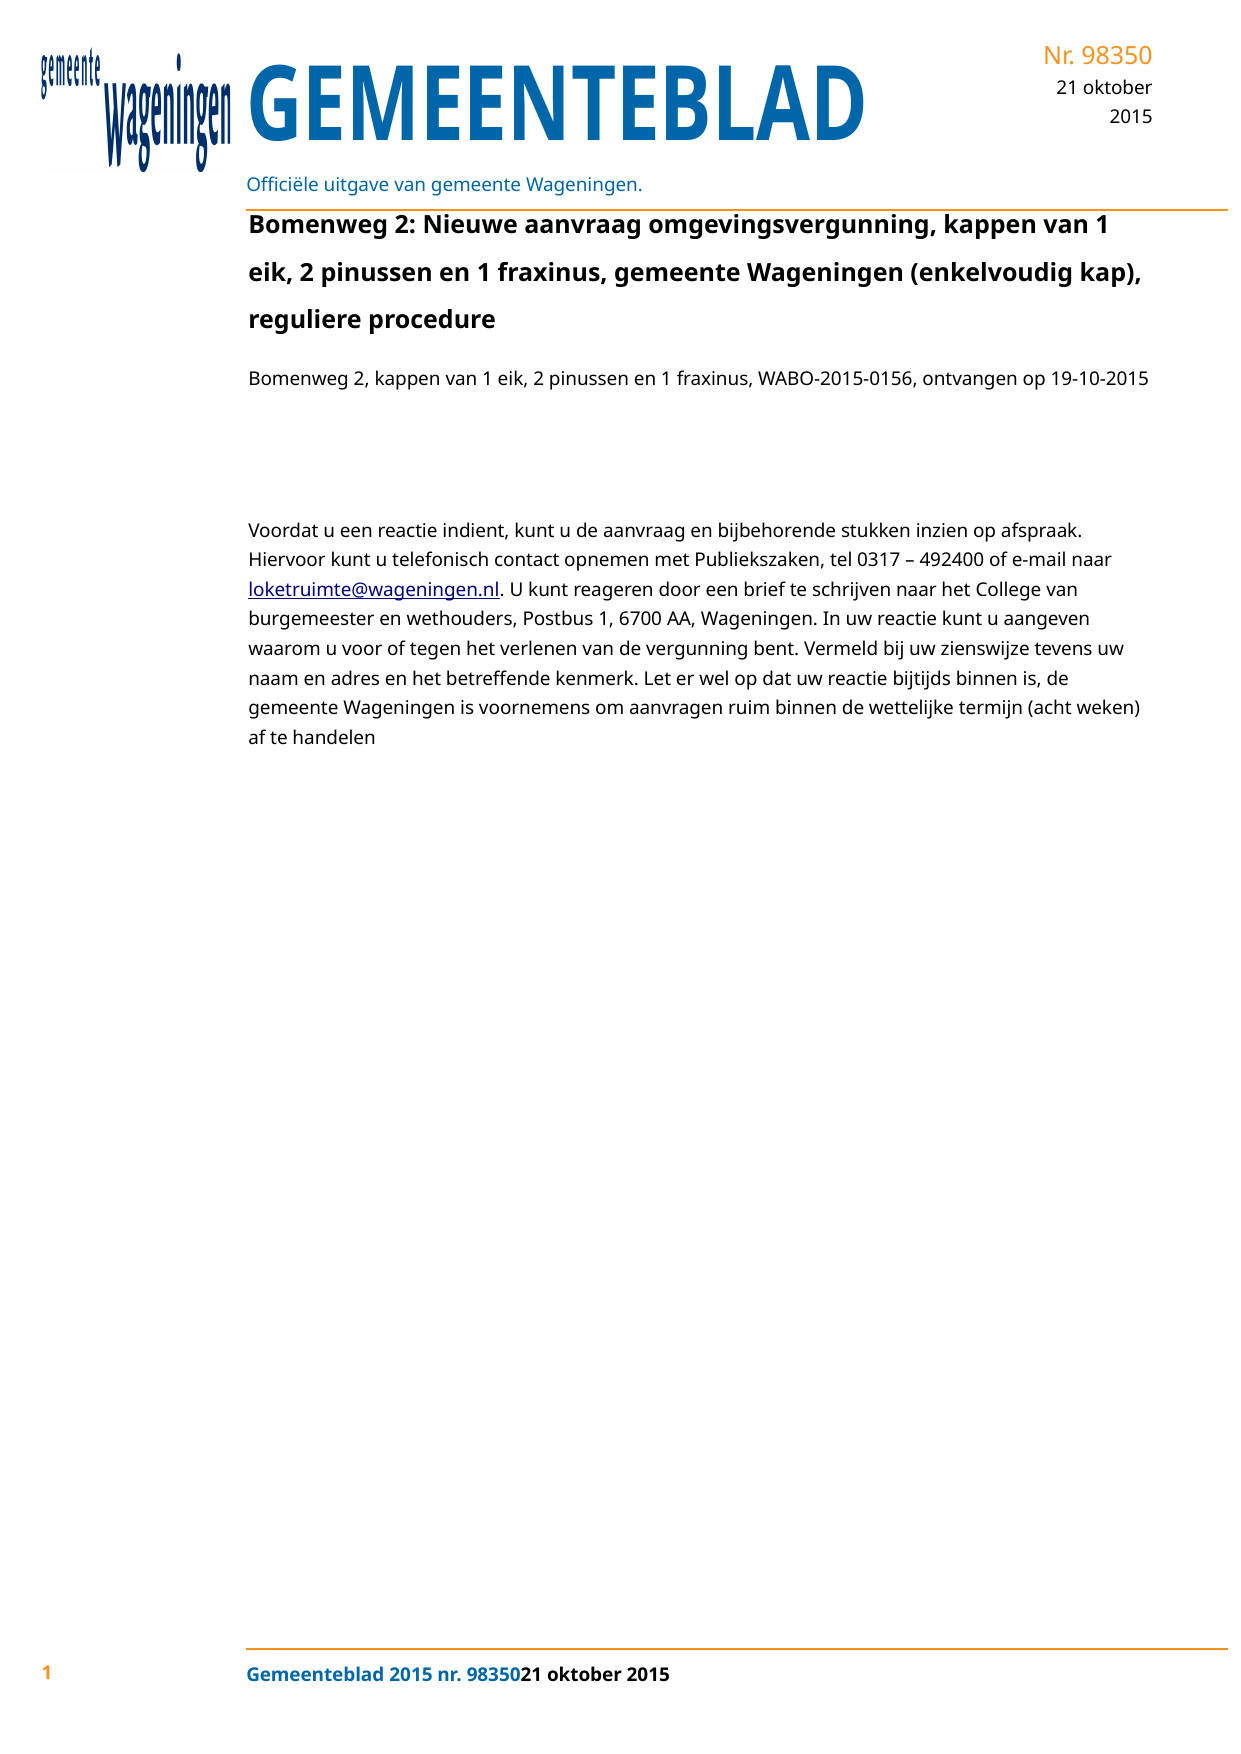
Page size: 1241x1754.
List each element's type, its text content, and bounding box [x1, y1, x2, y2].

picture [41, 47, 231, 172]
text Voordat u een reactie indient, kunt u de aanvraag en bijbehorende stukken inzien op afspraak. Hiervoor kunt u telefonisch contact opnemen met Publiekszaken, tel 0317 – 492400 of e-mail naar loketruimte@wageningen.nl. U kunt reageren door een brief te schrijven naar het College van burgemeester en wethouders, Postbus 1, 6700 AA, Wageningen. In uw reactie kunt u aangeven waarom u voor of tegen het verlenen van de vergunning bent. Vermeld bij uw zienswijze tevens uw naam en adres en het betreffende kenmerk. Let er wel op dat uw reactie bijtijds binnen is, de gemeente Wageningen is voornemens om aanvragen ruim binnen de wettelijke termijn (acht weken) af te handelen [248, 517, 1152, 749]
text Bomenweg 2, kappen van 1 eik, 2 pinussen en 1 fraxinus, WABO-2015-0156, ontvangen op 19-10-2015 [248, 366, 1152, 391]
text Bomenweg 2: Nieuwe aanvraag omgevingsvergunning, kappen van 1 eik, 2 pinussen en 1 fraxinus, gemeente Wageningen (enkelvoudig kap), reguliere procedure [248, 211, 1152, 336]
